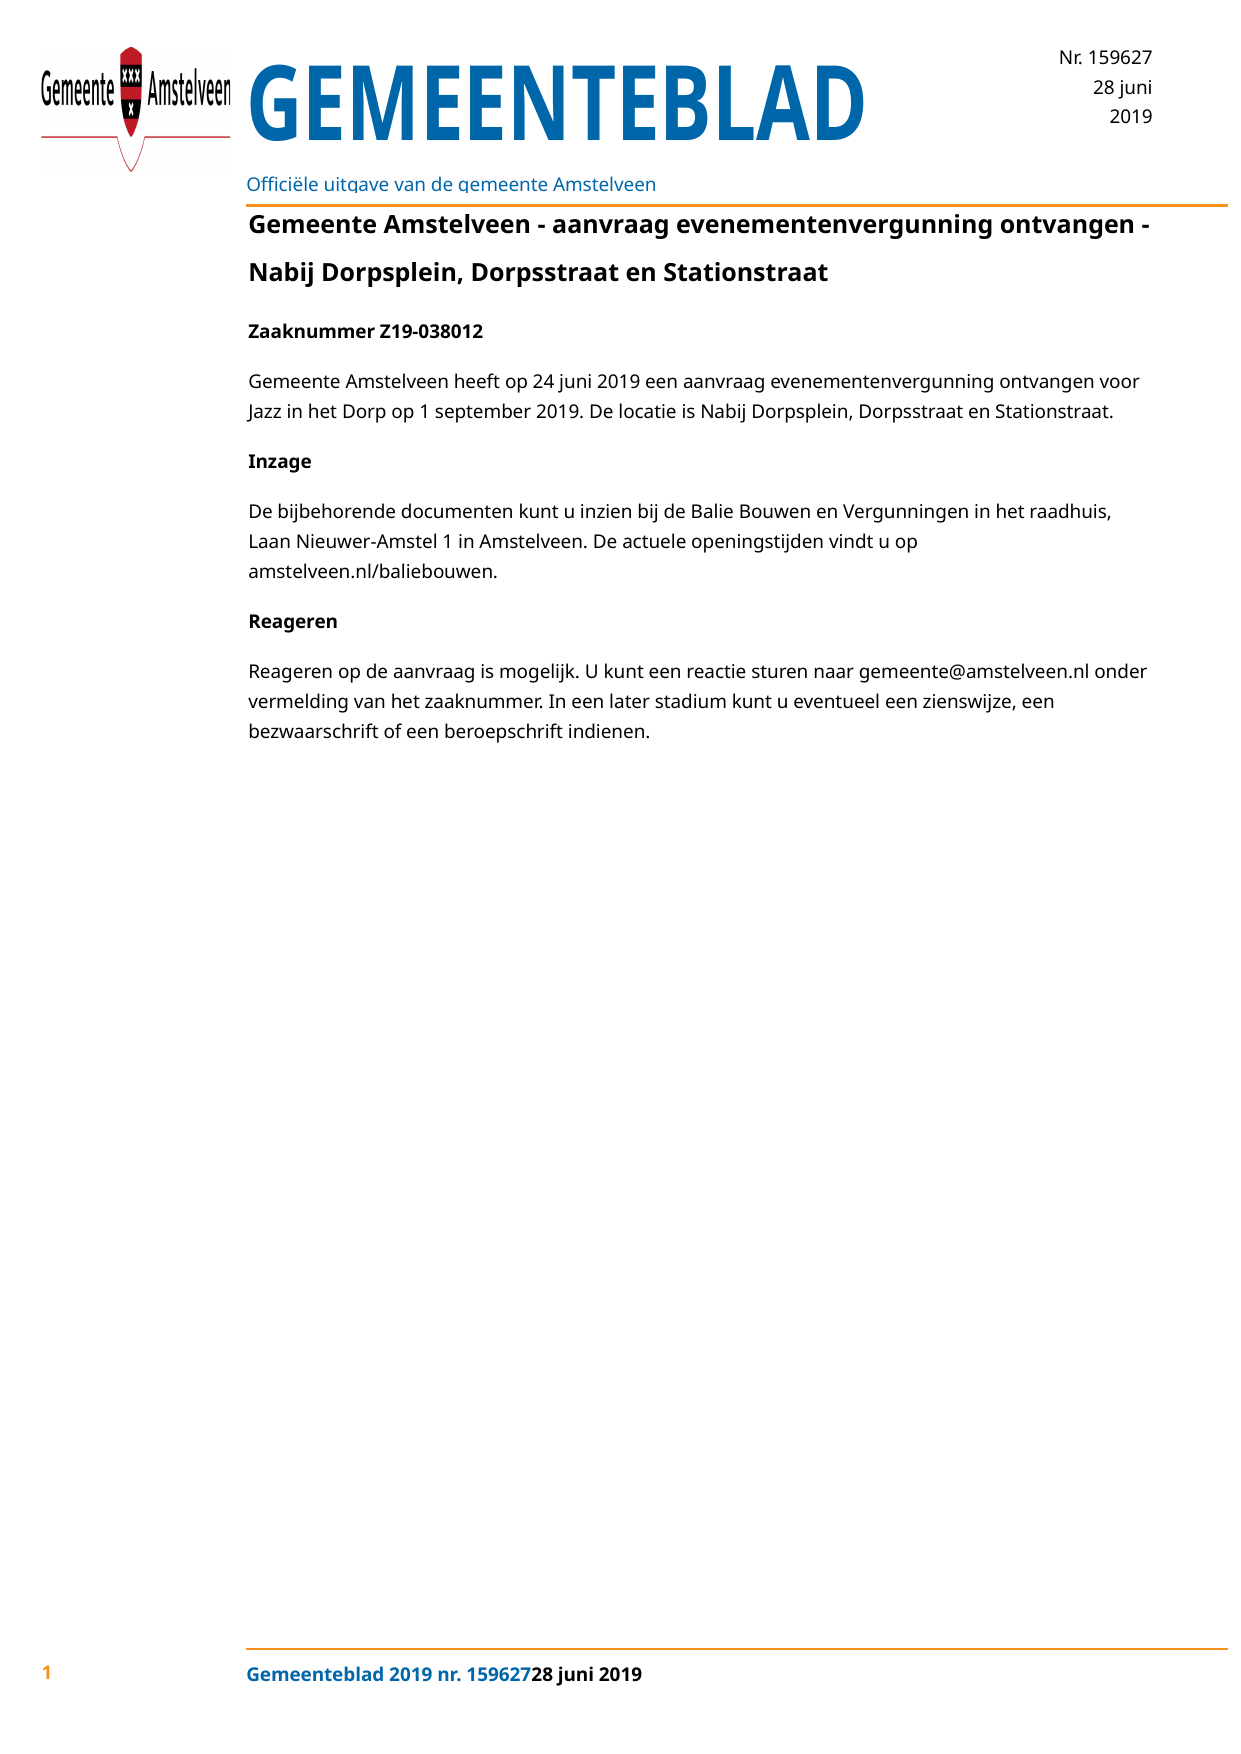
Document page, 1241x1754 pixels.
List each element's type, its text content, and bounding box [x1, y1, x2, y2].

text Reageren op de aanvraag is mogelijk. U kunt een reactie sturen naar gemeente@amstelveen.nl onder vermelding van het zaaknummer. In een later stadium kunt u eventueel een zienswijze, een bezwaarschrift of een beroepschrift indienen. [248, 659, 1152, 744]
text De bijbehorende documenten kunt u inzien bij de Balie Bouwen en Vergunningen in het raadhuis, Laan Nieuwer-Amstel 1 in Amstelveen. De actuele openingstijden vindt u op amstelveen.nl/baliebouwen. [248, 499, 1152, 584]
text Inzage [248, 448, 1152, 474]
text Gemeente Amstelveen heeft op 24 juni 2019 een aanvraag evenementenvergunning ontvangen voor Jazz in het Dorp op 1 september 2019. De locatie is Nabij Dorpsplein, Dorpsstraat en Stationstraat. [248, 368, 1152, 424]
text Gemeente Amstelveen - aanvraag evenementenvergunning ontvangen - Nabij Dorpsplein, Dorpsstraat en Stationstraat [248, 207, 1152, 288]
text Reageren [248, 608, 1152, 634]
picture [41, 47, 231, 172]
text Zaaknummer Z19-038012 [248, 318, 1152, 344]
